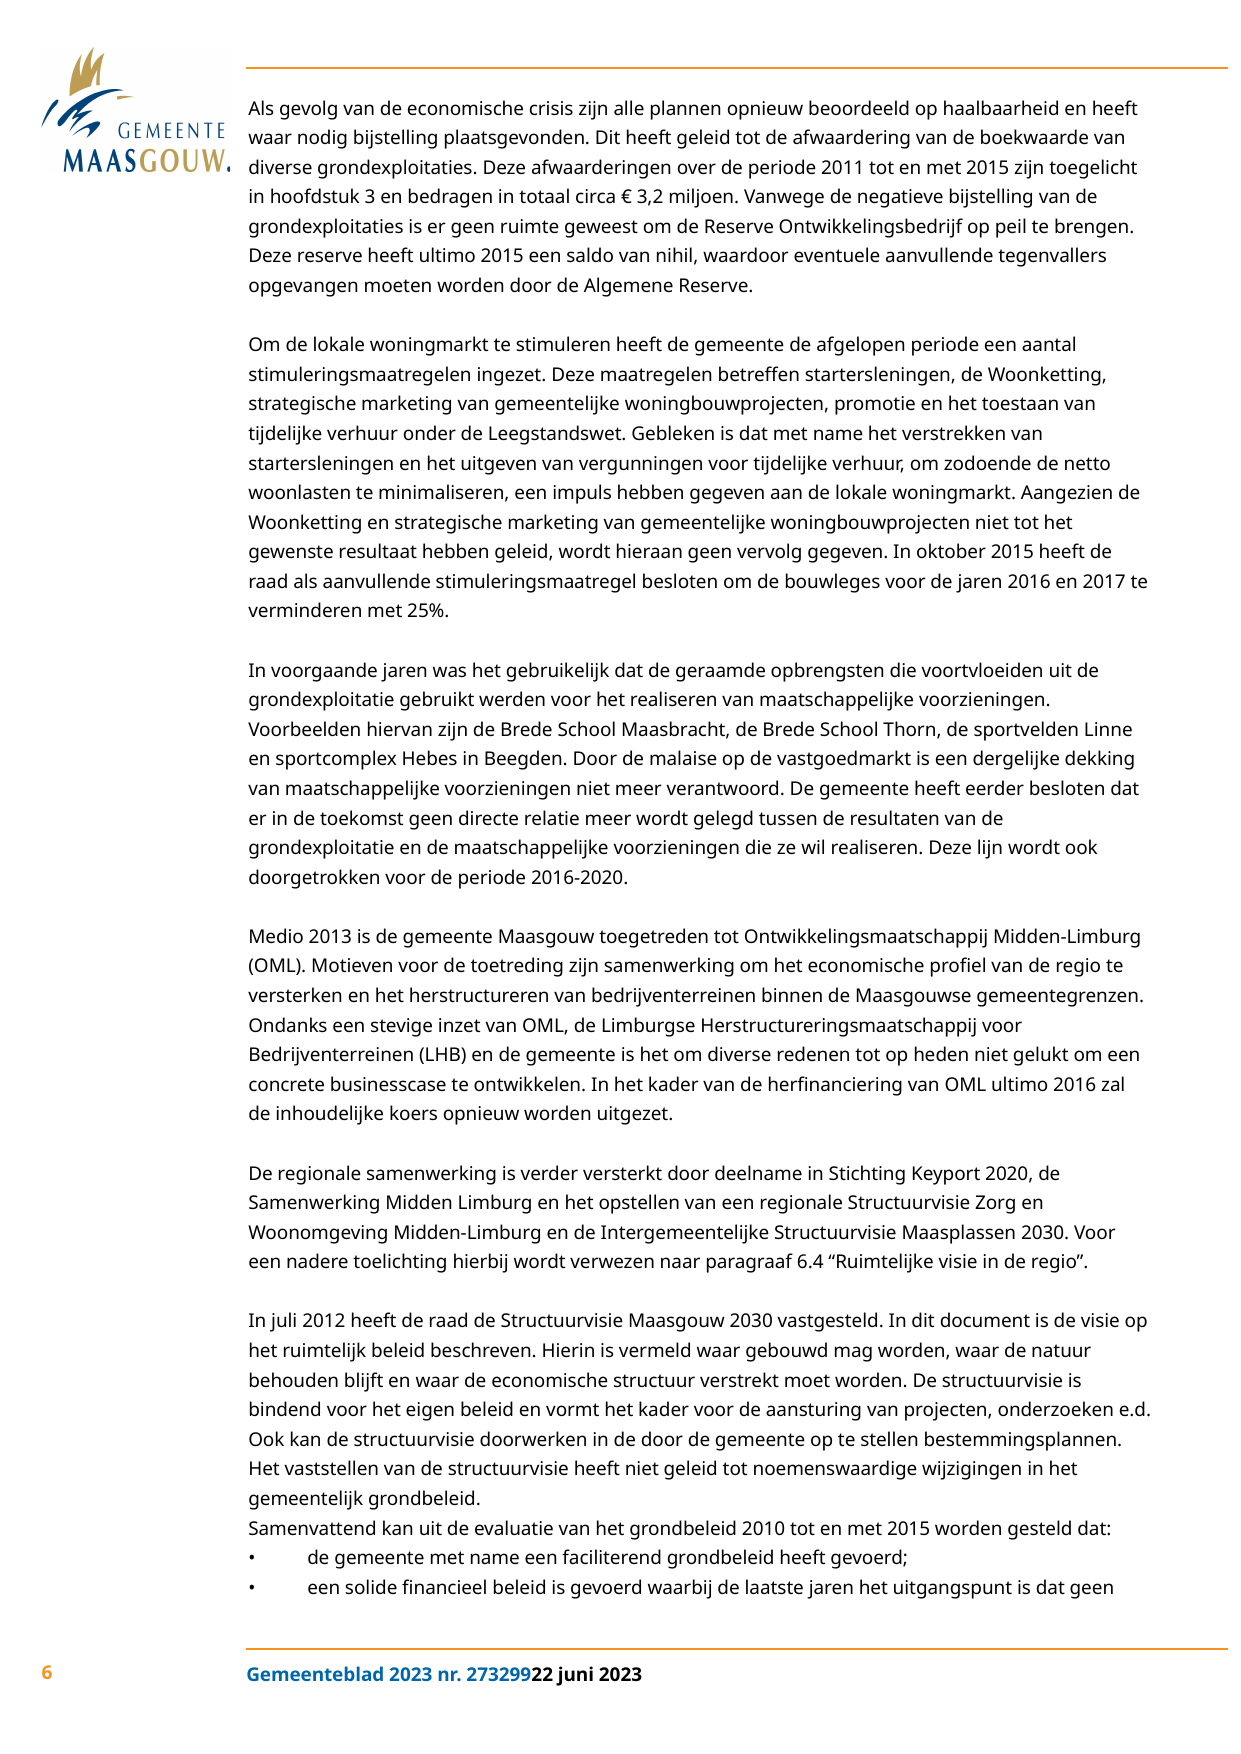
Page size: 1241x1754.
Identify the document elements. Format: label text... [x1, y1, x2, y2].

text Samenvattend kan uit de evaluatie van het grondbeleid 2010 tot en met 2015 worden gesteld dat: [248, 1515, 1152, 1541]
text Medio 2013 is de gemeente Maasgouw toegetreden tot Ontwikkelingsmaatschappij Midden-Limburg (OML). Motieven voor de toetreding zijn samenwerking om het economische profiel van de regio te versterken en het herstructureren van bedrijventerreinen binnen de Maasgouwse gemeentegrenzen. Ondanks een stevige inzet van OML, de Limburgse Herstructureringsmaatschappij voor Bedrijventerreinen (LHB) en de gemeente is het om diverse redenen tot op heden niet gelukt om een concrete businesscase te ontwikkelen. In het kader van de herfinanciering van OML ultimo 2016 zal de inhoudelijke koers opnieuw worden uitgezet. [248, 923, 1152, 1126]
text In voorgaande jaren was het gebruikelijk dat de geraamde opbrengsten die voortvloeiden uit de grondexploitatie gebruikt werden voor het realiseren van maatschappelijke voorzieningen. Voorbeelden hiervan zijn de Brede School Maasbracht, de Brede School Thorn, de sportvelden Linne en sportcomplex Hebes in Beegden. Door de malaise op de vastgoedmarkt is een dergelijke dekking van maatschappelijke voorzieningen niet meer verantwoord. De gemeente heeft eerder besloten dat er in de toekomst geen directe relatie meer wordt gelegd tussen de resultaten van de grondexploitatie en de maatschappelijke voorzieningen die ze wil realiseren. Deze lijn wordt ook doorgetrokken voor de periode 2016-2020. [248, 657, 1152, 890]
text In juli 2012 heeft de raad de Structuurvisie Maasgouw 2030 vastgesteld. In dit document is de visie op het ruimtelijk beleid beschreven. Hierin is vermeld waar gebouwd mag worden, waar de natuur behouden blijft en waar de economische structuur verstrekt moet worden. De structuurvisie is bindend voor het eigen beleid en vormt het kader voor de aansturing van projecten, onderzoeken e.d. Ook kan de structuurvisie doorwerken in de door de gemeente op te stellen bestemmingsplannen. Het vaststellen van de structuurvisie heeft niet geleid tot noemenswaardige wijzigingen in het gemeentelijk grondbeleid. [248, 1308, 1152, 1511]
picture [41, 47, 231, 172]
list de gemeente met name een faciliterend grondbeleid heeft gevoerd; [248, 1544, 1152, 1570]
text Om de lokale woningmarkt te stimuleren heeft de gemeente de afgelopen periode een aantal stimuleringsmaatregelen ingezet. Deze maatregelen betreffen startersleningen, de Woonketting, strategische marketing van gemeentelijke woningbouwprojecten, promotie en het toestaan van tijdelijke verhuur onder de Leegstandswet. Gebleken is dat met name het verstrekken van startersleningen en het uitgeven van vergunningen voor tijdelijke verhuur, om zodoende de netto woonlasten te minimaliseren, een impuls hebben gegeven aan de lokale woningmarkt. Aangezien de Woonketting en strategische marketing van gemeentelijke woningbouwprojecten niet tot het gewenste resultaat hebben geleid, wordt hieraan geen vervolg gegeven. In oktober 2015 heeft de raad als aanvullende stimuleringsmaatregel besloten om de bouwleges voor de jaren 2016 en 2017 te verminderen met 25%. [248, 331, 1152, 623]
list een solide financieel beleid is gevoerd waarbij de laatste jaren het uitgangspunt is dat geen [248, 1574, 1152, 1600]
text Als gevolg van de economische crisis zijn alle plannen opnieuw beoordeeld op haalbaarheid en heeft waar nodig bijstelling plaatsgevonden. Dit heeft geleid tot de afwaardering van de boekwaarde van diverse grondexploitaties. Deze afwaarderingen over de periode 2011 tot en met 2015 zijn toegelicht in hoofdstuk 3 en bedragen in totaal circa € 3,2 miljoen. Vanwege de negatieve bijstelling van de grondexploitaties is er geen ruimte geweest om de Reserve Ontwikkelingsbedrijf op peil te brengen. Deze reserve heeft ultimo 2015 een saldo van nihil, waardoor eventuele aanvullende tegenvallers opgevangen moeten worden door de Algemene Reserve. [248, 95, 1152, 298]
text De regionale samenwerking is verder versterkt door deelname in Stichting Keyport 2020, de Samenwerking Midden Limburg en het opstellen van een regionale Structuurvisie Zorg en Woonomgeving Midden-Limburg en de Intergemeentelijke Structuurvisie Maasplassen 2030. Voor een nadere toelichting hierbij wordt verwezen naar paragraaf 6.4 “Ruimtelijke visie in de regio”. [248, 1160, 1152, 1274]
